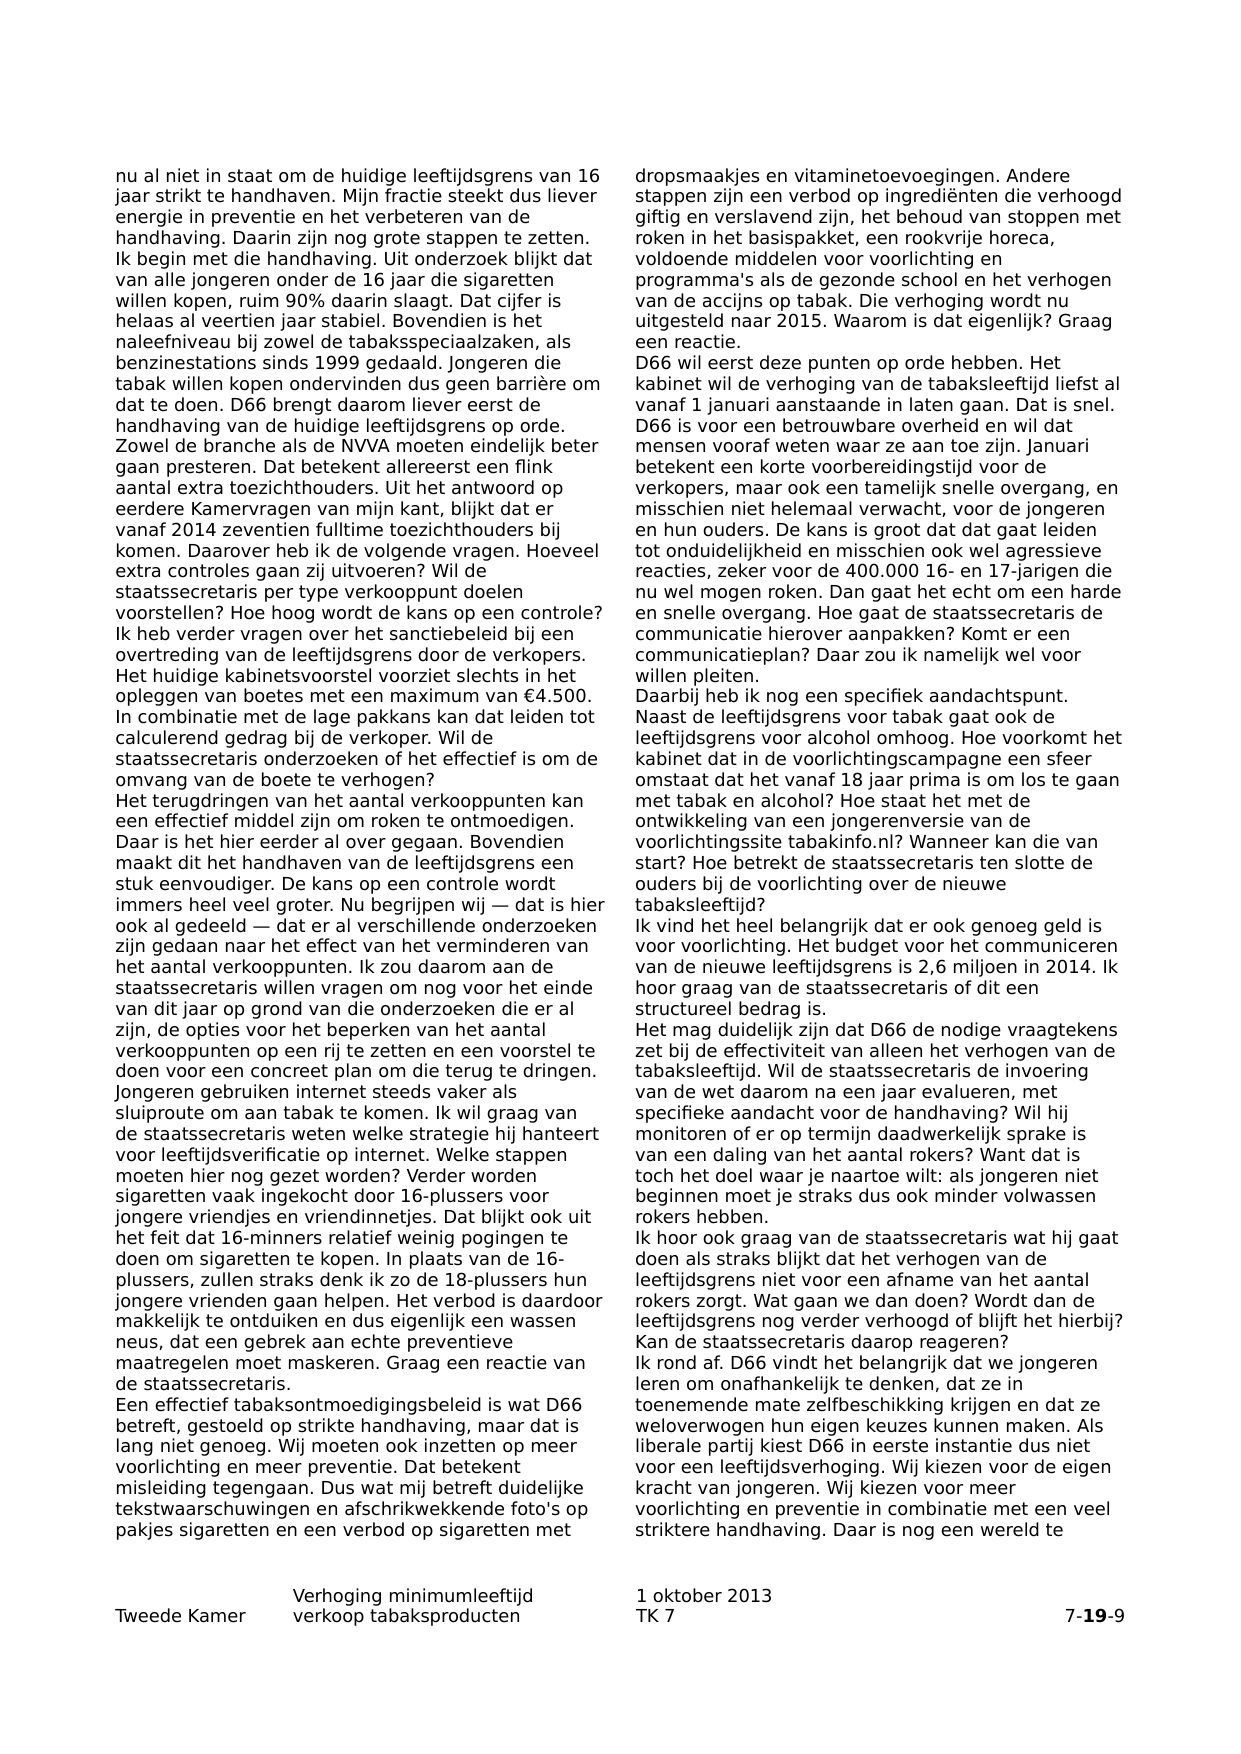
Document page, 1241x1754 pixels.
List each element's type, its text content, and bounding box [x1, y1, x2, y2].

text Daarbij heb ik nog een specifiek aandachtspunt. Naast de leeftijdsgrens voor tabak gaat ook de leeftijdsgrens voor alcohol omhoog. Hoe voorkomt het kabinet dat in de voorlichtingscampagne een sfeer omstaat dat het vanaf 18 jaar prima is om los te gaan met tabak en alcohol? Hoe staat het met de ontwikkeling van een jongerenversie van de voorlichtingssite tabakinfo.nl? Wanneer kan die van start? Hoe betrekt de staatssecretaris ten slotte de ouders bij de voorlichting over de nieuwe tabaksleeftijd? [635, 686, 1125, 915]
text Het mag duidelijk zijn dat D66 de nodige vraagtekens zet bij de effectiviteit van alleen het verhogen van de tabaksleeftijd. Wil de staatssecretaris de invoering van de wet daarom na een jaar evalueren, met specifieke aandacht voor de handhaving? Wil hij monitoren of er op termijn daadwerkelijk sprake is van een daling van het aantal rokers? Want dat is toch het doel waar je naartoe wilt: als jongeren niet beginnen moet je straks dus ook minder volwassen rokers hebben. [635, 1019, 1125, 1228]
text Ik heb verder vragen over het sanctiebeleid bij een overtreding van de leeftijdsgrens door de verkopers. Het huidige kabinetsvoorstel voorziet slechts in het opleggen van boetes met een maximum van €4.500. In combinatie met de lage pakkans kan dat leiden tot calculerend gedrag bij de verkoper. Wil de staatssecretaris onderzoeken of het effectief is om de omvang van de boete te verhogen? [115, 624, 605, 790]
text Ik vind het heel belangrijk dat er ook genoeg geld is voor voorlichting. Het budget voor het communiceren van de nieuwe leeftijdsgrens is 2,6 miljoen in 2014. Ik hoor graag van de staatssecretaris of dit een structureel bedrag is. [635, 915, 1125, 1019]
text Ik hoor ook graag van de staatssecretaris wat hij gaat doen als straks blijkt dat het verhogen van de leeftijdsgrens niet voor een afname van het aantal rokers zorgt. Wat gaan we dan doen? Wordt dan de leeftijdsgrens nog verder verhoogd of blijft het hierbij? Kan de staatssecretaris daarop reageren? [635, 1228, 1125, 1353]
text dropsmaakjes en vitaminetoevoegingen. Andere stappen zijn een verbod op ingrediënten die verhoogd giftig en verslavend zijn, het behoud van stoppen met roken in het basispakket, een rookvrije horeca, voldoende middelen voor voorlichting en programma's als de gezonde school en het verhogen van de accijns op tabak. Die verhoging wordt nu uitgesteld naar 2015. Waarom is dat eigenlijk? Graag een reactie. [635, 165, 1125, 353]
text Ik begin met die handhaving. Uit onderzoek blijkt dat van alle jongeren onder de 16 jaar die sigaretten willen kopen, ruim 90% daarin slaagt. Dat cijfer is helaas al veertien jaar stabiel. Bovendien is het naleefniveau bij zowel de tabaksspeciaalzaken, als benzinestations sinds 1999 gedaald. Jongeren die tabak willen kopen ondervinden dus geen barrière om dat te doen. D66 brengt daarom liever eerst de handhaving van de huidige leeftijdsgrens op orde. Zowel de branche als de NVVA moeten eindelijk beter gaan presteren. Dat betekent allereerst een flink aantal extra toezichthouders. Uit het antwoord op eerdere Kamervragen van mijn kant, blijkt dat er vanaf 2014 zeventien fulltime toezichthouders bij komen. Daarover heb ik de volgende vragen. Hoeveel extra controles gaan zij uitvoeren? Wil de staatssecretaris per type verkooppunt doelen voorstellen? Hoe hoog wordt de kans op een controle? [115, 249, 605, 624]
text Jongeren gebruiken internet steeds vaker als sluiproute om aan tabak te komen. Ik wil graag van de staatssecretaris weten welke strategie hij hanteert voor leeftijdsverificatie op internet. Welke stappen moeten hier nog gezet worden? Verder worden sigaretten vaak ingekocht door 16-plussers voor jongere vriendjes en vriendinnetjes. Dat blijkt ook uit het feit dat 16-minners relatief weinig pogingen te doen om sigaretten te kopen. In plaats van de 16-plussers, zullen straks denk ik zo de 18-plussers hun jongere vrienden gaan helpen. Het verbod is daardoor makkelijk te ontduiken en dus eigenlijk een wassen neus, dat een gebrek aan echte preventieve maatregelen moet maskeren. Graag een reactie van de staatssecretaris. [115, 1082, 605, 1394]
text Ik rond af. D66 vindt het belangrijk dat we jongeren leren om onafhankelijk te denken, dat ze in toenemende mate zelfbeschikking krijgen en dat ze weloverwogen hun eigen keuzes kunnen maken. Als liberale partij kiest D66 in eerste instantie dus niet voor een leeftijdsverhoging. Wij kiezen voor de eigen kracht van jongeren. Wij kiezen voor meer voorlichting en preventie in combinatie met een veel striktere handhaving. Daar is nog een wereld te [635, 1353, 1125, 1540]
text Het terugdringen van het aantal verkooppunten kan een effectief middel zijn om roken te ontmoedigen. Daar is het hier eerder al over gegaan. Bovendien maakt dit het handhaven van de leeftijdsgrens een stuk eenvoudiger. De kans op een controle wordt immers heel veel groter. Nu begrijpen wij — dat is hier ook al gedeeld — dat er al verschillende onderzoeken zijn gedaan naar het effect van het verminderen van het aantal verkooppunten. Ik zou daarom aan de staatssecretaris willen vragen om nog voor het einde van dit jaar op grond van die onderzoeken die er al zijn, de opties voor het beperken van het aantal verkooppunten op een rij te zetten en een voorstel te doen voor een concreet plan om die terug te dringen. [115, 790, 605, 1082]
text Een effectief tabaksontmoedigingsbeleid is wat D66 betreft, gestoeld op strikte handhaving, maar dat is lang niet genoeg. Wij moeten ook inzetten op meer voorlichting en meer preventie. Dat betekent misleiding tegengaan. Dus wat mij betreft duidelijke tekstwaarschuwingen en afschrikwekkende foto's op pakjes sigaretten en een verbod op sigaretten met [115, 1394, 605, 1540]
text D66 wil eerst deze punten op orde hebben. Het kabinet wil de verhoging van de tabaksleeftijd liefst al vanaf 1 januari aanstaande in laten gaan. Dat is snel. D66 is voor een betrouwbare overheid en wil dat mensen vooraf weten waar ze aan toe zijn. Januari betekent een korte voorbereidingstijd voor de verkopers, maar ook een tamelijk snelle overgang, en misschien niet helemaal verwacht, voor de jongeren en hun ouders. De kans is groot dat dat gaat leiden tot onduidelijkheid en misschien ook wel agressieve reacties, zeker voor de 400.000 16- en 17-jarigen die nu wel mogen roken. Dan gaat het echt om een harde en snelle overgang. Hoe gaat de staatssecretaris de communicatie hierover aanpakken? Komt er een communicatieplan? Daar zou ik namelijk wel voor willen pleiten. [635, 353, 1125, 686]
text nu al niet in staat om de huidige leeftijdsgrens van 16 jaar strikt te handhaven. Mijn fractie steekt dus liever energie in preventie en het verbeteren van de handhaving. Daarin zijn nog grote stappen te zetten. [115, 165, 605, 249]
